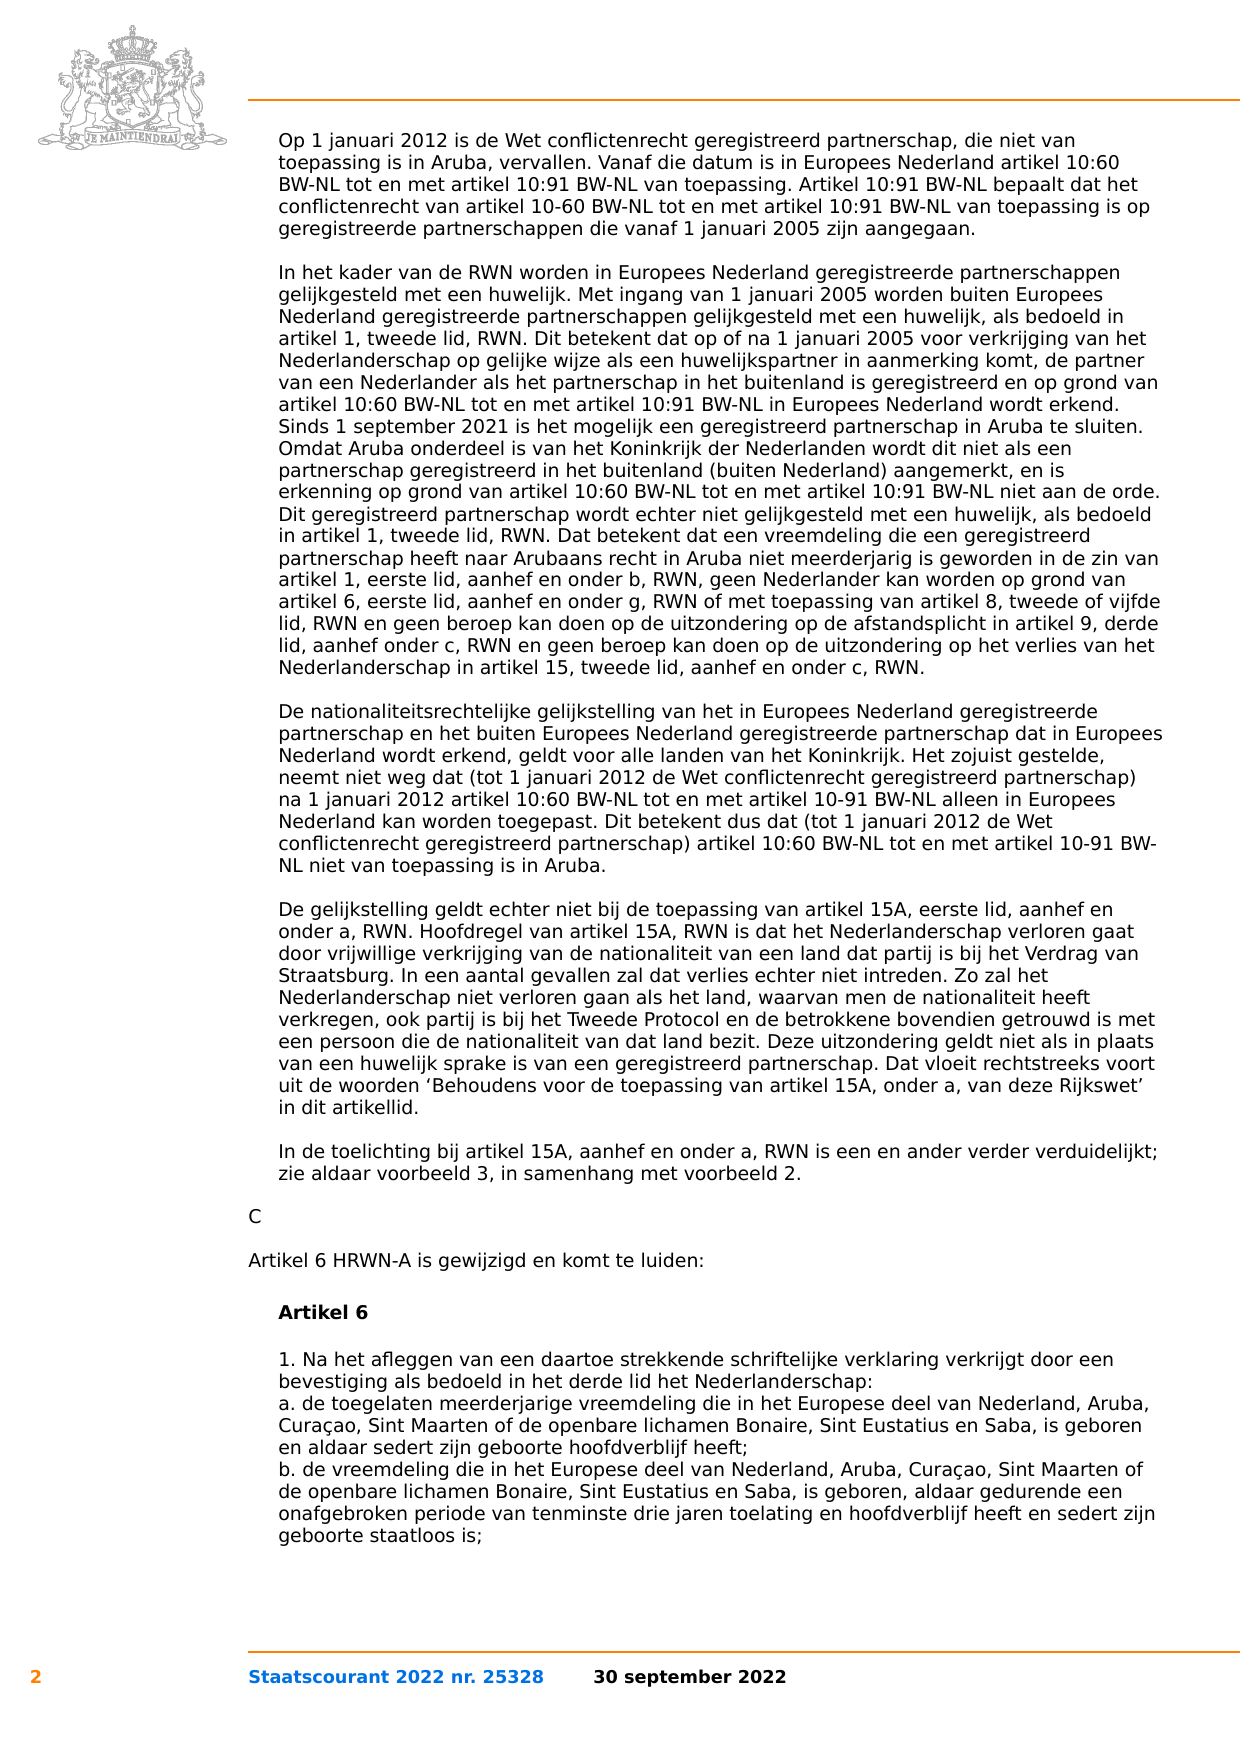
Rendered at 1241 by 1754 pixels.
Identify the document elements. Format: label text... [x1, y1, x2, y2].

picture [38, 25, 227, 150]
text C [248, 1206, 1163, 1228]
text De nationaliteitsrechtelijke gelijkstelling van het in Europees Nederland geregistreerde partnerschap en het buiten Europees Nederland geregistreerde partnerschap dat in Europees Nederland wordt erkend, geldt voor alle landen van het Koninkrijk. Het zojuist gestelde, neemt niet weg dat (tot 1 januari 2012 de Wet conflictenrecht geregistreerd partnerschap) na 1 januari 2012 artikel 10:60 BW-NL tot en met artikel 10-91 BW-NL alleen in Europees Nederland kan worden toegepast. Dit betekent dus dat (tot 1 januari 2012 de Wet conflictenrecht geregistreerd partnerschap) artikel 10:60 BW-NL tot en met artikel 10-91 BW-NL niet van toepassing is in Aruba. [278, 701, 1163, 877]
text b. de vreemdeling die in het Europese deel van Nederland, Aruba, Curaçao, Sint Maarten of de openbare lichamen Bonaire, Sint Eustatius en Saba, is geboren, aldaar gedurende een onafgebroken periode van tenminste drie jaren toelating en hoofdverblijf heeft en sedert zijn geboorte staatloos is; [278, 1459, 1163, 1547]
text a. de toegelaten meerderjarige vreemdeling die in het Europese deel van Nederland, Aruba, Curaçao, Sint Maarten of de openbare lichamen Bonaire, Sint Eustatius en Saba, is geboren en aldaar sedert zijn geboorte hoofdverblijf heeft; [278, 1393, 1163, 1459]
text In de toelichting bij artikel 15A, aanhef en onder a, RWN is een en ander verder verduidelijkt; zie aldaar voorbeeld 3, in samenhang met voorbeeld 2. [278, 1141, 1163, 1184]
subtitle Artikel 6 [278, 1302, 1163, 1324]
text Op 1 januari 2012 is de Wet conflictenrecht geregistreerd partnerschap, die niet van toepassing is in Aruba, vervallen. Vanaf die datum is in Europees Nederland artikel 10:60 BW-NL tot en met artikel 10:91 BW-NL van toepassing. Artikel 10:91 BW-NL bepaalt dat het conflictenrecht van artikel 10-60 BW-NL tot en met artikel 10:91 BW-NL van toepassing is op geregistreerde partnerschappen die vanaf 1 januari 2005 zijn aangegaan. [278, 130, 1163, 240]
text 1. Na het afleggen van een daartoe strekkende schriftelijke verklaring verkrijgt door een bevestiging als bedoeld in het derde lid het Nederlanderschap: [278, 1349, 1163, 1393]
text De gelijkstelling geldt echter niet bij de toepassing van artikel 15A, eerste lid, aanhef en onder a, RWN. Hoofdregel van artikel 15A, RWN is dat het Nederlanderschap verloren gaat door vrijwillige verkrijging van de nationaliteit van een land dat partij is bij het Verdrag van Straatsburg. In een aantal gevallen zal dat verlies echter niet intreden. Zo zal het Nederlanderschap niet verloren gaan als het land, waarvan men de nationaliteit heeft verkregen, ook partij is bij het Tweede Protocol en de betrokkene bovendien getrouwd is met een persoon die de nationaliteit van dat land bezit. Deze uitzondering geldt niet als in plaats van een huwelijk sprake is van een geregistreerd partnerschap. Dat vloeit rechtstreeks voort uit de woorden ‘Behoudens voor de toepassing van artikel 15A, onder a, van deze Rijkswet’ in dit artikellid. [278, 899, 1163, 1119]
text In het kader van de RWN worden in Europees Nederland geregistreerde partnerschappen gelijkgesteld met een huwelijk. Met ingang van 1 januari 2005 worden buiten Europees Nederland geregistreerde partnerschappen gelijkgesteld met een huwelijk, als bedoeld in artikel 1, tweede lid, RWN. Dit betekent dat op of na 1 januari 2005 voor verkrijging van het Nederlanderschap op gelijke wijze als een huwelijkspartner in aanmerking komt, de partner van een Nederlander als het partnerschap in het buitenland is geregistreerd en op grond van artikel 10:60 BW-NL tot en met artikel 10:91 BW-NL in Europees Nederland wordt erkend. Sinds 1 september 2021 is het mogelijk een geregistreerd partnerschap in Aruba te sluiten. Omdat Aruba onderdeel is van het Koninkrijk der Nederlanden wordt dit niet als een partnerschap geregistreerd in het buitenland (buiten Nederland) aangemerkt, en is erkenning op grond van artikel 10:60 BW-NL tot en met artikel 10:91 BW-NL niet aan de orde. Dit geregistreerd partnerschap wordt echter niet gelijkgesteld met een huwelijk, als bedoeld in artikel 1, tweede lid, RWN. Dat betekent dat een vreemdeling die een geregistreerd partnerschap heeft naar Arubaans recht in Aruba niet meerderjarig is geworden in de zin van artikel 1, eerste lid, aanhef en onder b, RWN, geen Nederlander kan worden op grond van artikel 6, eerste lid, aanhef en onder g, RWN of met toepassing van artikel 8, tweede of vijfde lid, RWN en geen beroep kan doen op de uitzondering op de afstandsplicht in artikel 9, derde lid, aanhef onder c, RWN en geen beroep kan doen op de uitzondering op het verlies van het Nederlanderschap in artikel 15, tweede lid, aanhef en onder c, RWN. [278, 262, 1163, 679]
text Artikel 6 HRWN-A is gewijzigd en komt te luiden: [248, 1250, 1163, 1272]
